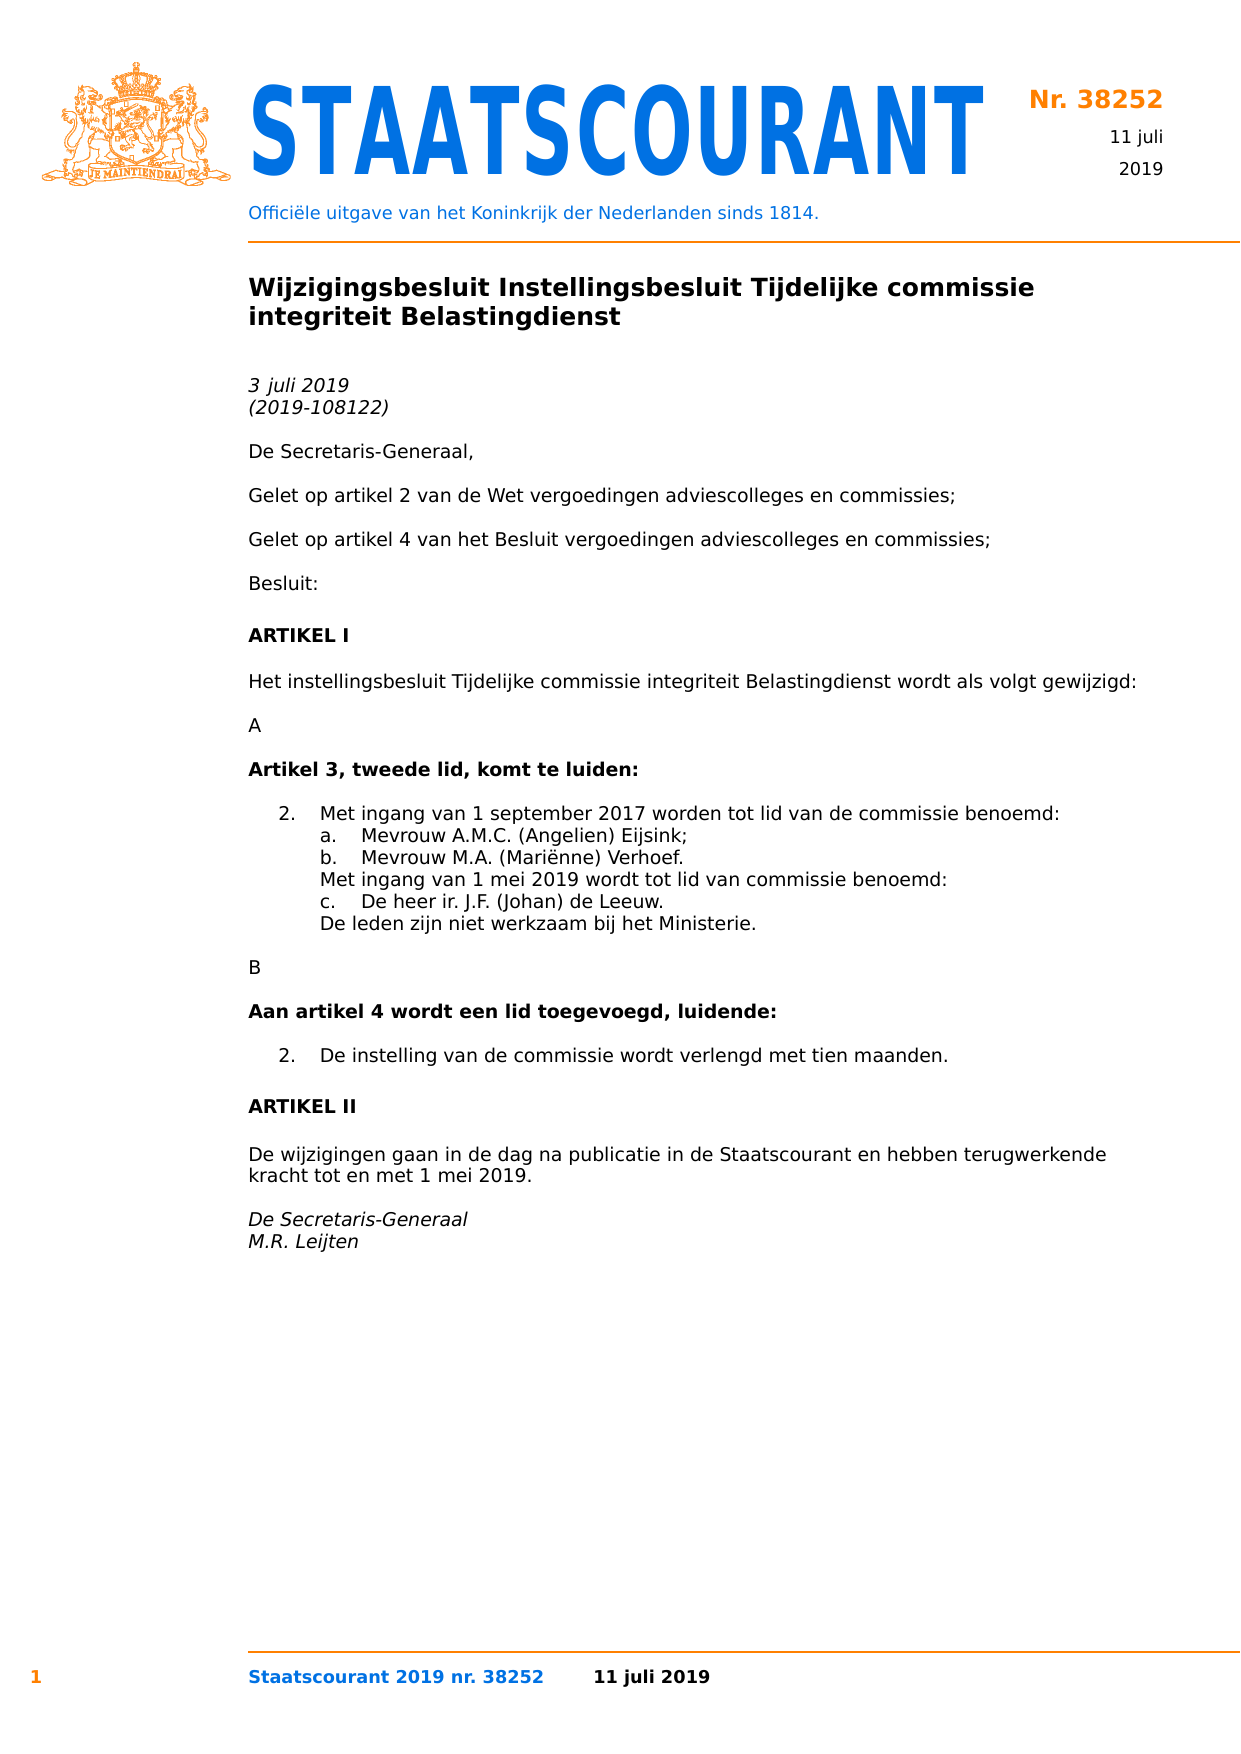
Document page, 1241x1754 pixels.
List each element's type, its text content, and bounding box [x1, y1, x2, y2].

subtitle ARTIKEL II [248, 1096, 1163, 1118]
table_cell Officiële uitgave van het Koninkrijk der Nederlanden sinds 1814. [248, 203, 1240, 241]
text A [248, 715, 1163, 737]
text De Secretaris-Generaal M.R. Leijten [248, 1209, 1163, 1253]
table_header Nr. 38252 [998, 62, 1240, 121]
text De leden zijn niet werkzaam bij het Ministerie. [319, 913, 1163, 935]
text De wijzigingen gaan in de dag na publicatie in de Staatscourant en hebben terugwerkende kracht tot en met 1 mei 2019. [248, 1143, 1163, 1187]
table_header STAATSCOURANT [248, 62, 998, 203]
text 3 juli 2019 [248, 375, 1163, 397]
text De Secretaris-Generaal, [248, 441, 1163, 463]
text Aan artikel 4 wordt een lid toegevoegd, luidende: [248, 1001, 1163, 1023]
text Met ingang van 1 mei 2019 wordt tot lid van commissie benoemd: [319, 869, 1163, 891]
text Het instellingsbesluit Tijdelijke commissie integriteit Belastingdienst wordt als volgt gewijzigd: [248, 671, 1163, 693]
text b. Mevrouw M.A. (Mariënne) Verhoef. [319, 847, 1163, 869]
text Besluit: [248, 572, 1163, 594]
table_cell 2019 [998, 153, 1240, 203]
picture [41, 62, 231, 186]
table_header [25, 62, 248, 241]
text (2019-108122) [248, 397, 1163, 419]
text 2. De instelling van de commissie wordt verlengd met tien maanden. [278, 1044, 1163, 1066]
table_cell 11 juli [998, 121, 1240, 153]
text c. De heer ir. J.F. (Johan) de Leeuw. [319, 891, 1163, 913]
text 2. Met ingang van 1 september 2017 worden tot lid van de commissie benoemd: [278, 803, 1163, 825]
text Gelet op artikel 2 van de Wet vergoedingen adviescolleges en commissies; [248, 485, 1163, 507]
text Artikel 3, tweede lid, komt te luiden: [248, 759, 1163, 781]
text a. Mevrouw A.M.C. (Angelien) Eijsink; [319, 825, 1163, 847]
text B [248, 957, 1163, 979]
subtitle Wijzigingsbesluit Instellingsbesluit Tijdelijke commissie integriteit Belastingdienst [248, 273, 1163, 331]
text Gelet op artikel 4 van het Besluit vergoedingen adviescolleges en commissies; [248, 529, 1163, 551]
subtitle ARTIKEL I [248, 624, 1163, 646]
